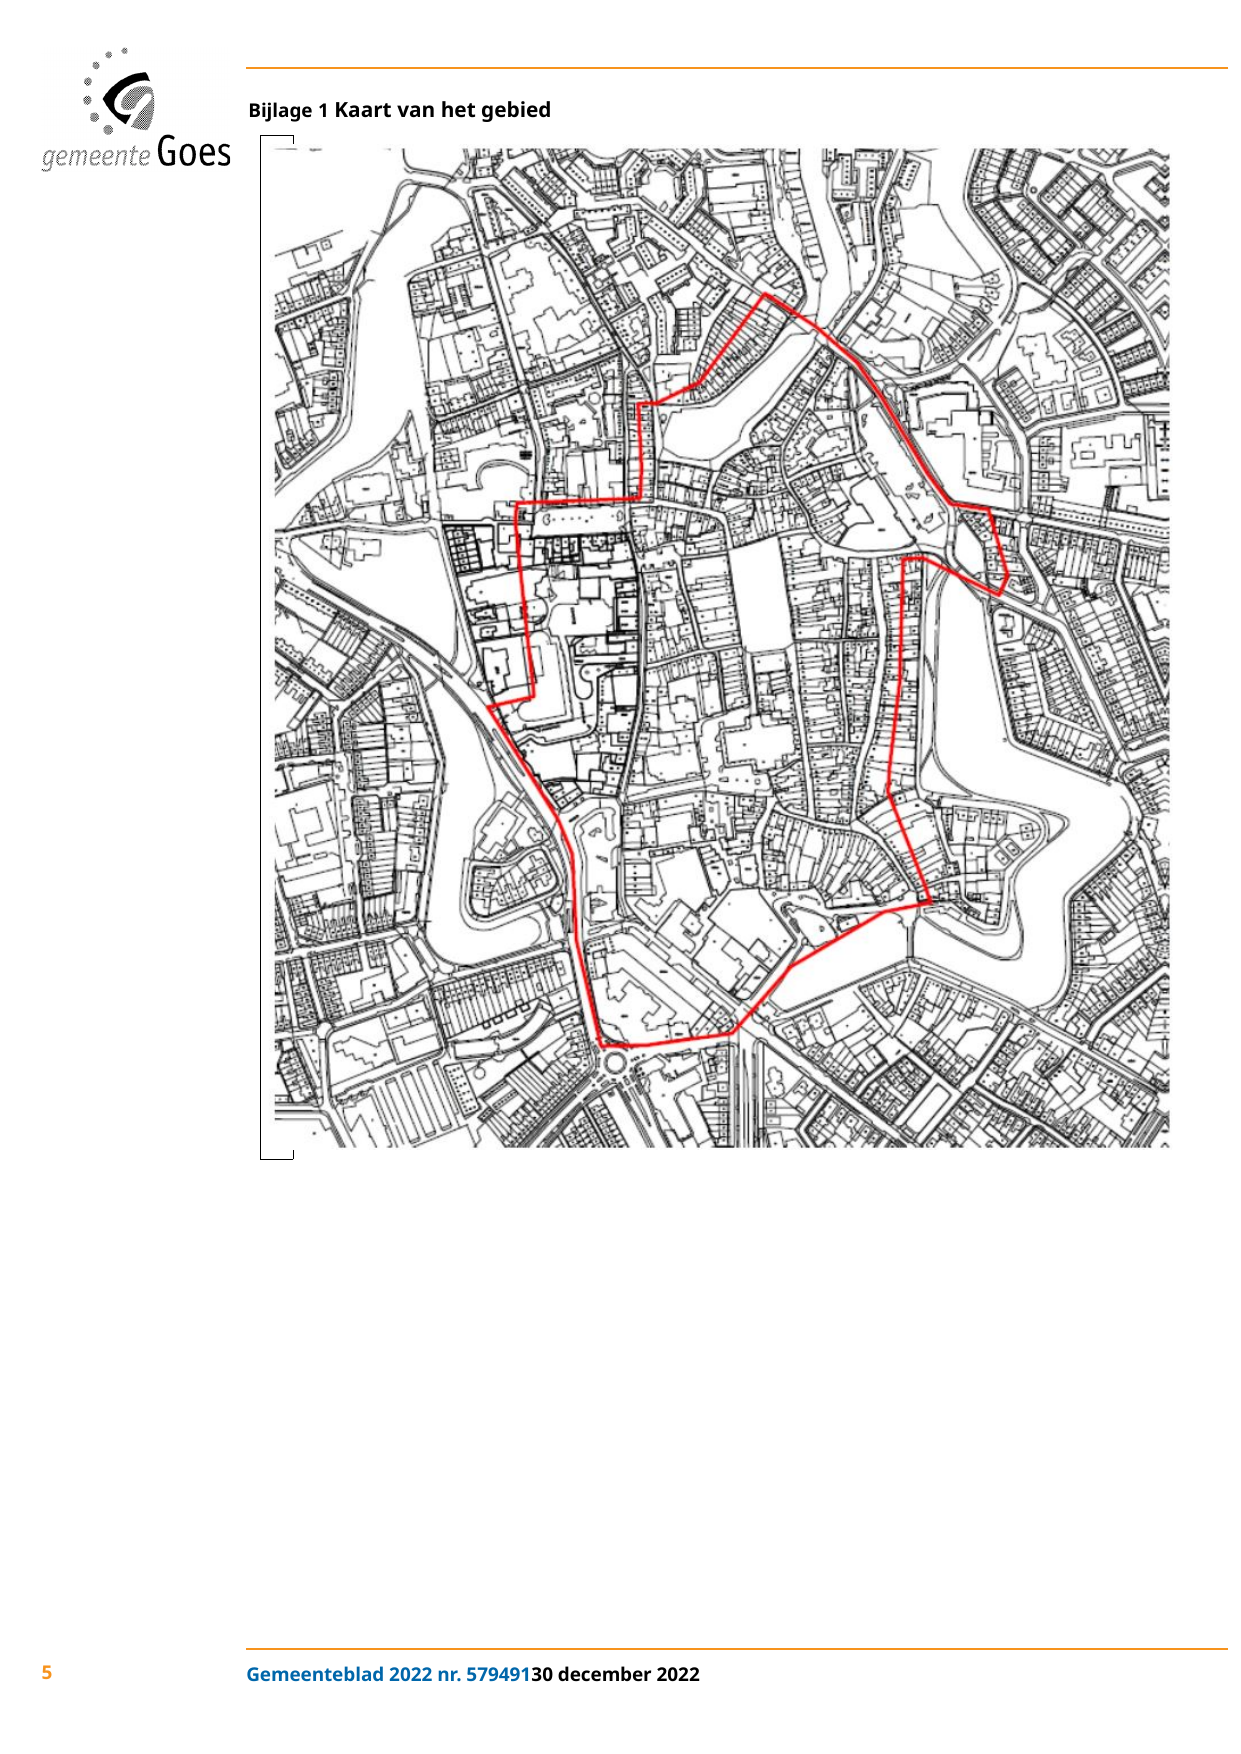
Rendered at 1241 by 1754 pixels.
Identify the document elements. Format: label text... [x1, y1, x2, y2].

picture [268, 144, 1173, 1150]
picture [41, 47, 231, 172]
text Bijlage 1 Kaart van het gebied [248, 95, 1152, 123]
